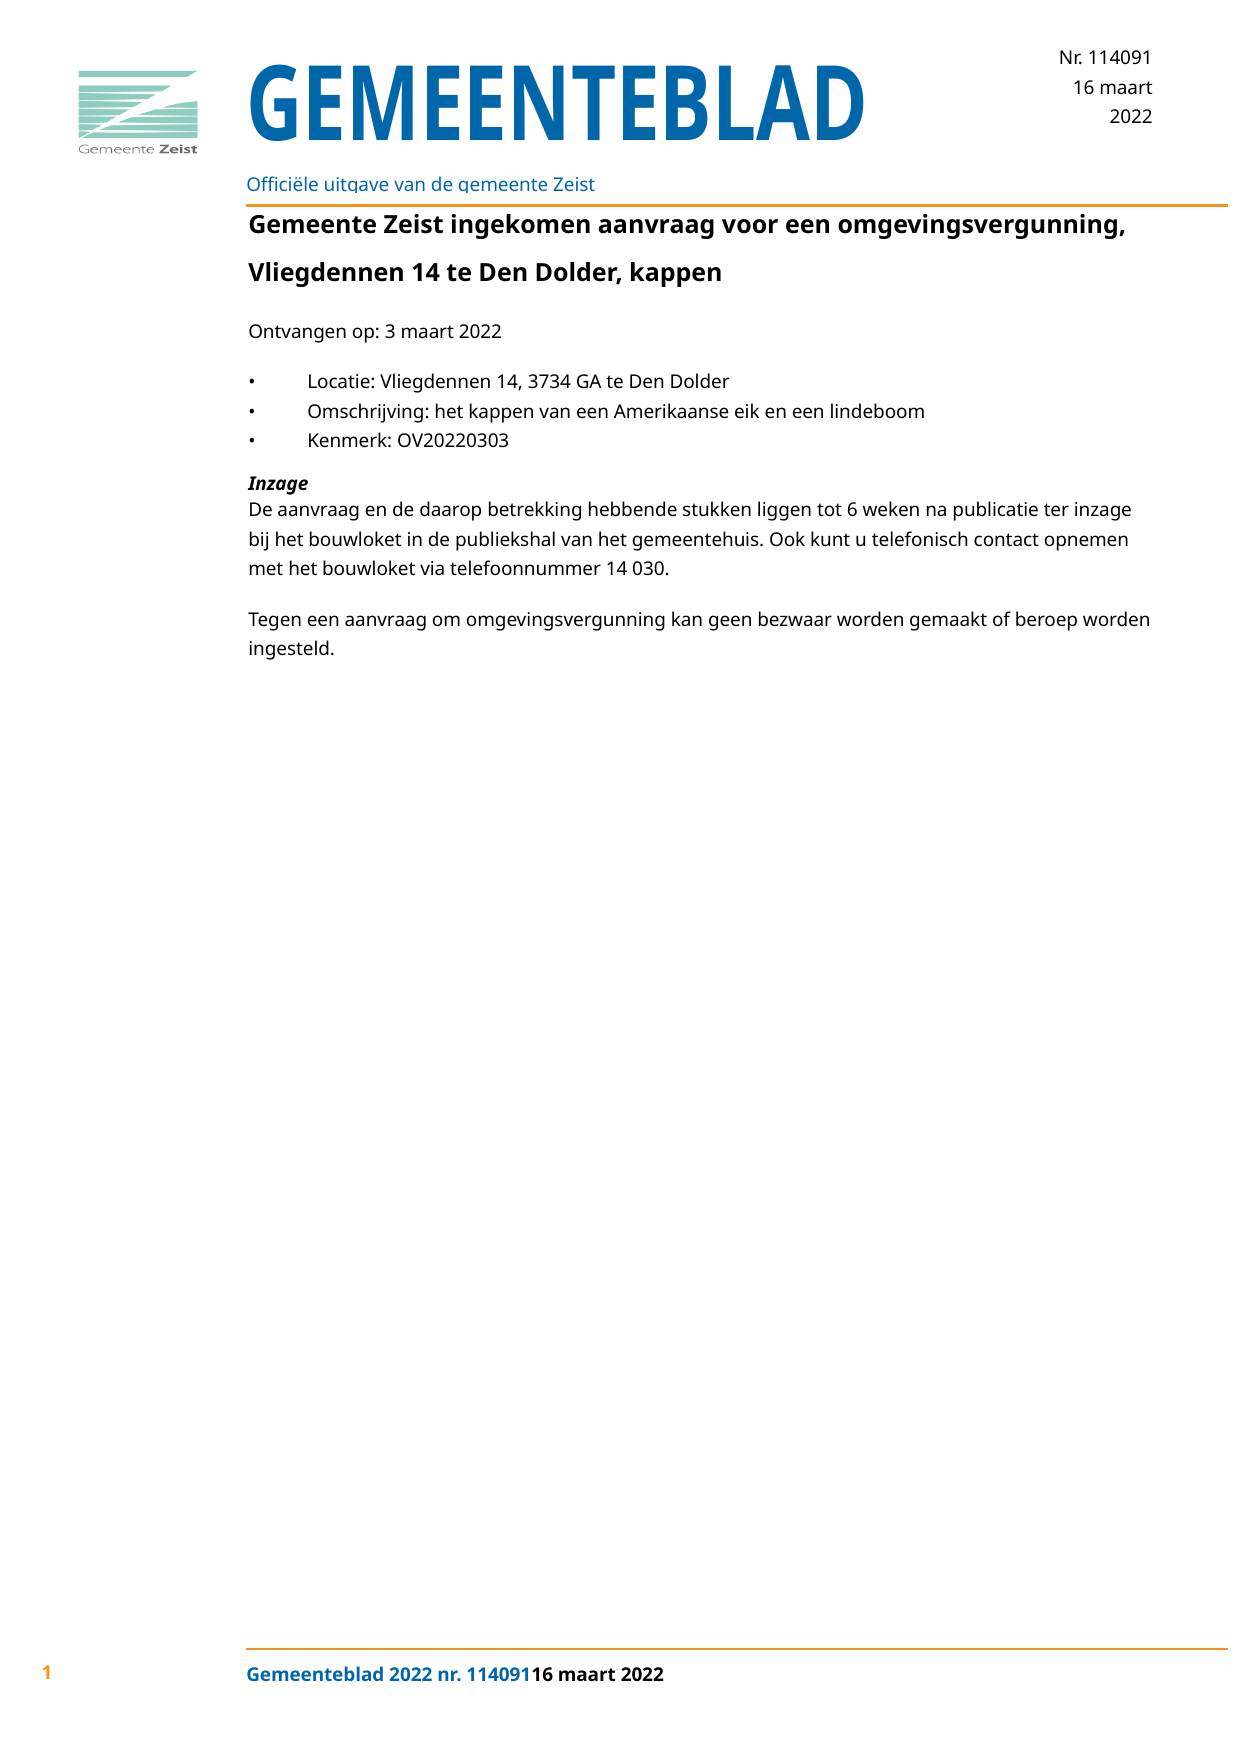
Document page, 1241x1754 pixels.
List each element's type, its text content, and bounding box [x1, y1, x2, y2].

text Ontvangen op: 3 maart 2022 [248, 318, 1152, 344]
list Locatie: Vliegdennen 14, 3734 GA te Den Dolder [248, 368, 1152, 394]
picture [41, 47, 231, 172]
text Gemeente Zeist ingekomen aanvraag voor een omgevingsvergunning, Vliegdennen 14 te Den Dolder, kappen [248, 207, 1152, 288]
list Omschrijving: het kappen van een Amerikaanse eik en een lindeboom [248, 398, 1152, 424]
text Tegen een aanvraag om omgevingsvergunning kan geen bezwaar worden gemaakt of beroep worden ingesteld. [248, 606, 1152, 661]
text De aanvraag en de daarop betrekking hebbende stukken liggen tot 6 weken na publicatie ter inzage bij het bouwloket in de publiekshal van het gemeentehuis. Ook kunt u telefonisch contact opnemen met het bouwloket via telefoonnummer 14 030. [248, 496, 1152, 581]
text Inzage [248, 471, 1152, 496]
list Kenmerk: OV20220303 [248, 427, 1152, 453]
